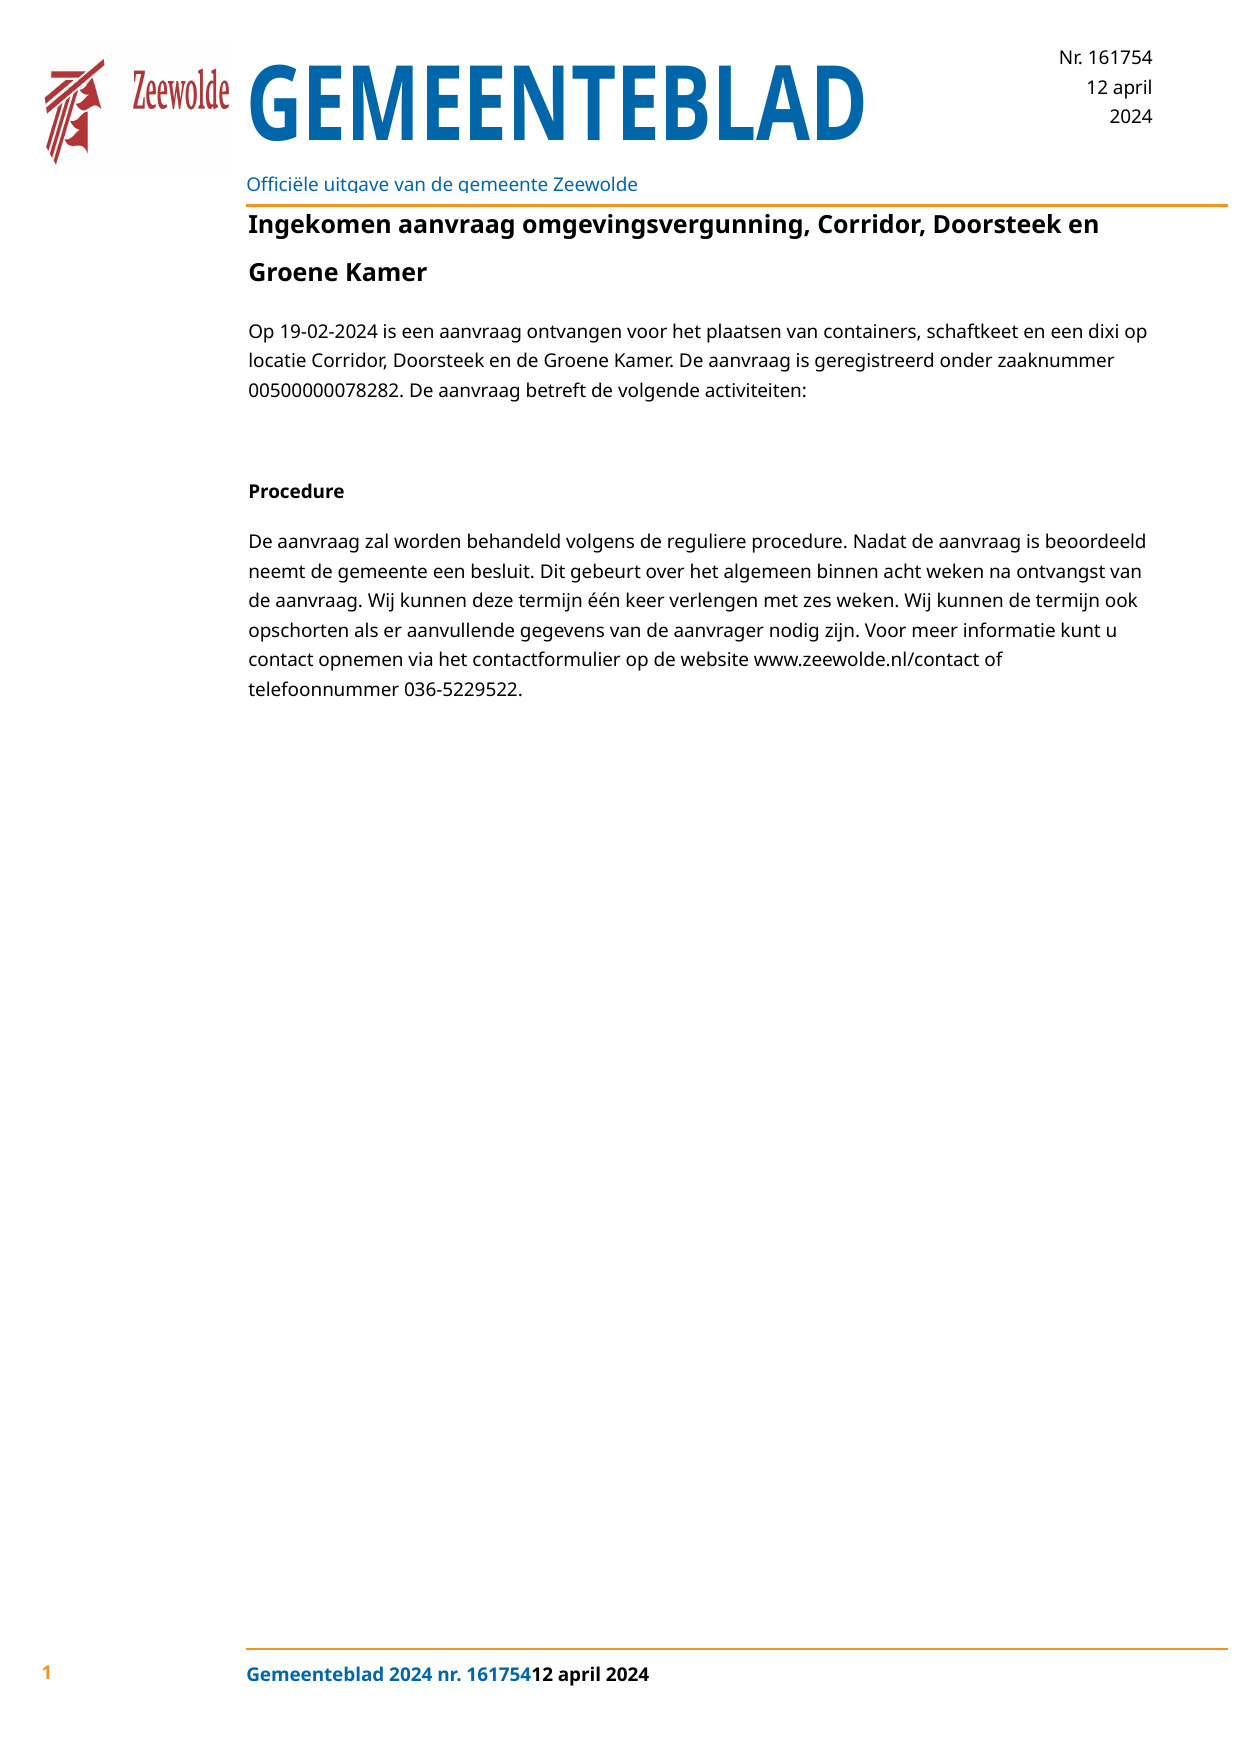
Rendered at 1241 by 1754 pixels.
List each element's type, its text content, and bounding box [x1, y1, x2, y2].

text Op 19-02-2024 is een aanvraag ontvangen voor het plaatsen van containers, schaftkeet en een dixi op locatie Corridor, Doorsteek en de Groene Kamer. De aanvraag is geregistreerd onder zaaknummer 00500000078282. De aanvraag betreft de volgende activiteiten: [248, 318, 1152, 403]
text Procedure [248, 478, 1152, 504]
picture [41, 47, 231, 172]
text Ingekomen aanvraag omgevingsvergunning, Corridor, Doorsteek en Groene Kamer [248, 207, 1152, 288]
text De aanvraag zal worden behandeld volgens de reguliere procedure. Nadat de aanvraag is beoordeeld neemt de gemeente een besluit. Dit gebeurt over het algemeen binnen acht weken na ontvangst van de aanvraag. Wij kunnen deze termijn één keer verlengen met zes weken. Wij kunnen de termijn ook opschorten als er aanvullende gegevens van de aanvrager nodig zijn. Voor meer informatie kunt u contact opnemen via het contactformulier op de website www.zeewolde.nl/contact of telefoonnummer 036-5229522. [248, 528, 1152, 702]
